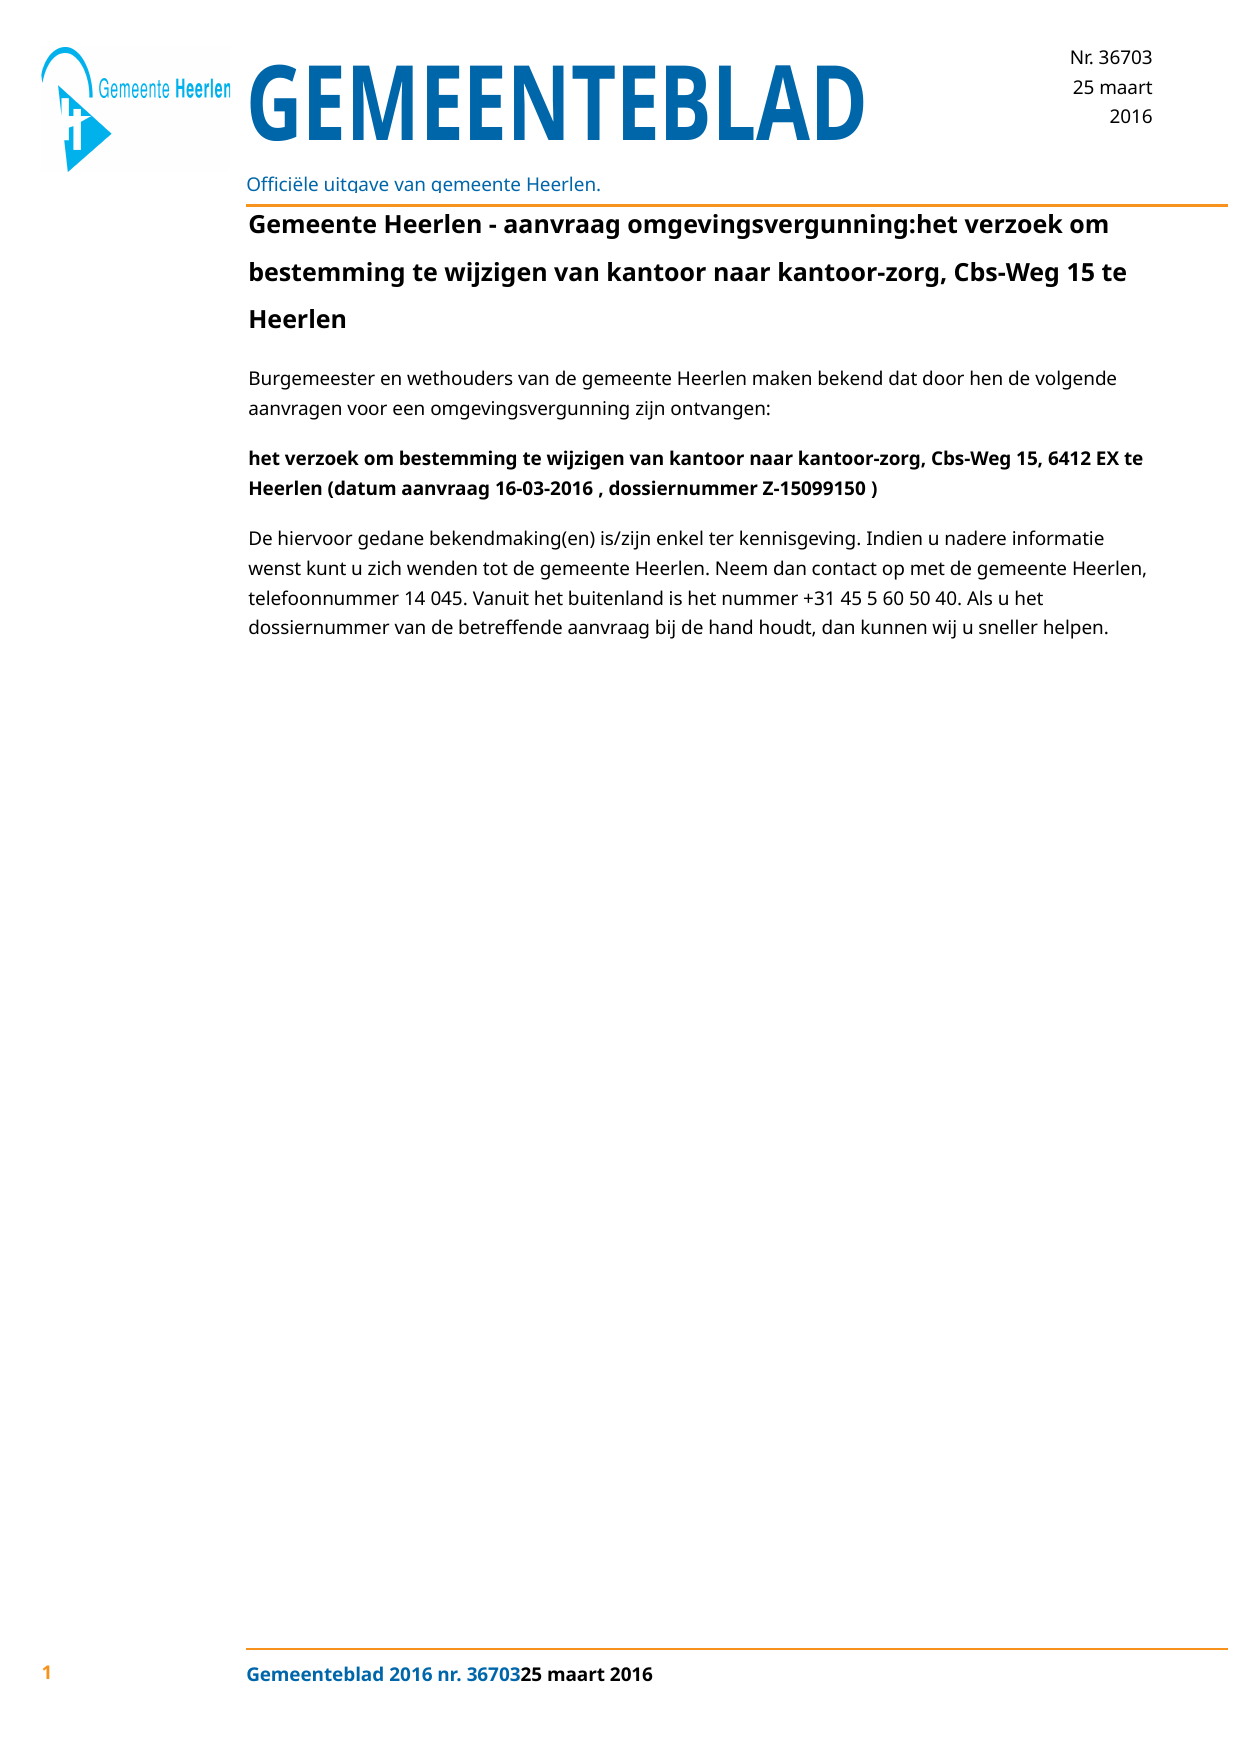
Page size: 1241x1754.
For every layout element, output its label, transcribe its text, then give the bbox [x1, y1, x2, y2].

text Burgemeester en wethouders van de gemeente Heerlen maken bekend dat door hen de volgende aanvragen voor een omgevingsvergunning zijn ontvangen: [248, 366, 1152, 421]
picture [41, 47, 231, 172]
text het verzoek om bestemming te wijzigen van kantoor naar kantoor-zorg, Cbs-Weg 15, 6412 EX te Heerlen (datum aanvraag 16-03-2016 , dossiernummer Z-15099150 ) [248, 446, 1152, 501]
text De hiervoor gedane bekendmaking(en) is/zijn enkel ter kennisgeving. Indien u nadere informatie wenst kunt u zich wenden tot de gemeente Heerlen. Neem dan contact op met de gemeente Heerlen, telefoonnummer 14 045. Vanuit het buitenland is het nummer +31 45 5 60 50 40. Als u het dossiernummer van de betreffende aanvraag bij de hand houdt, dan kunnen wij u sneller helpen. [248, 526, 1152, 640]
text Gemeente Heerlen - aanvraag omgevingsvergunning:het verzoek om bestemming te wijzigen van kantoor naar kantoor-zorg, Cbs-Weg 15 te Heerlen [248, 207, 1152, 336]
picture [41, 47, 58, 70]
